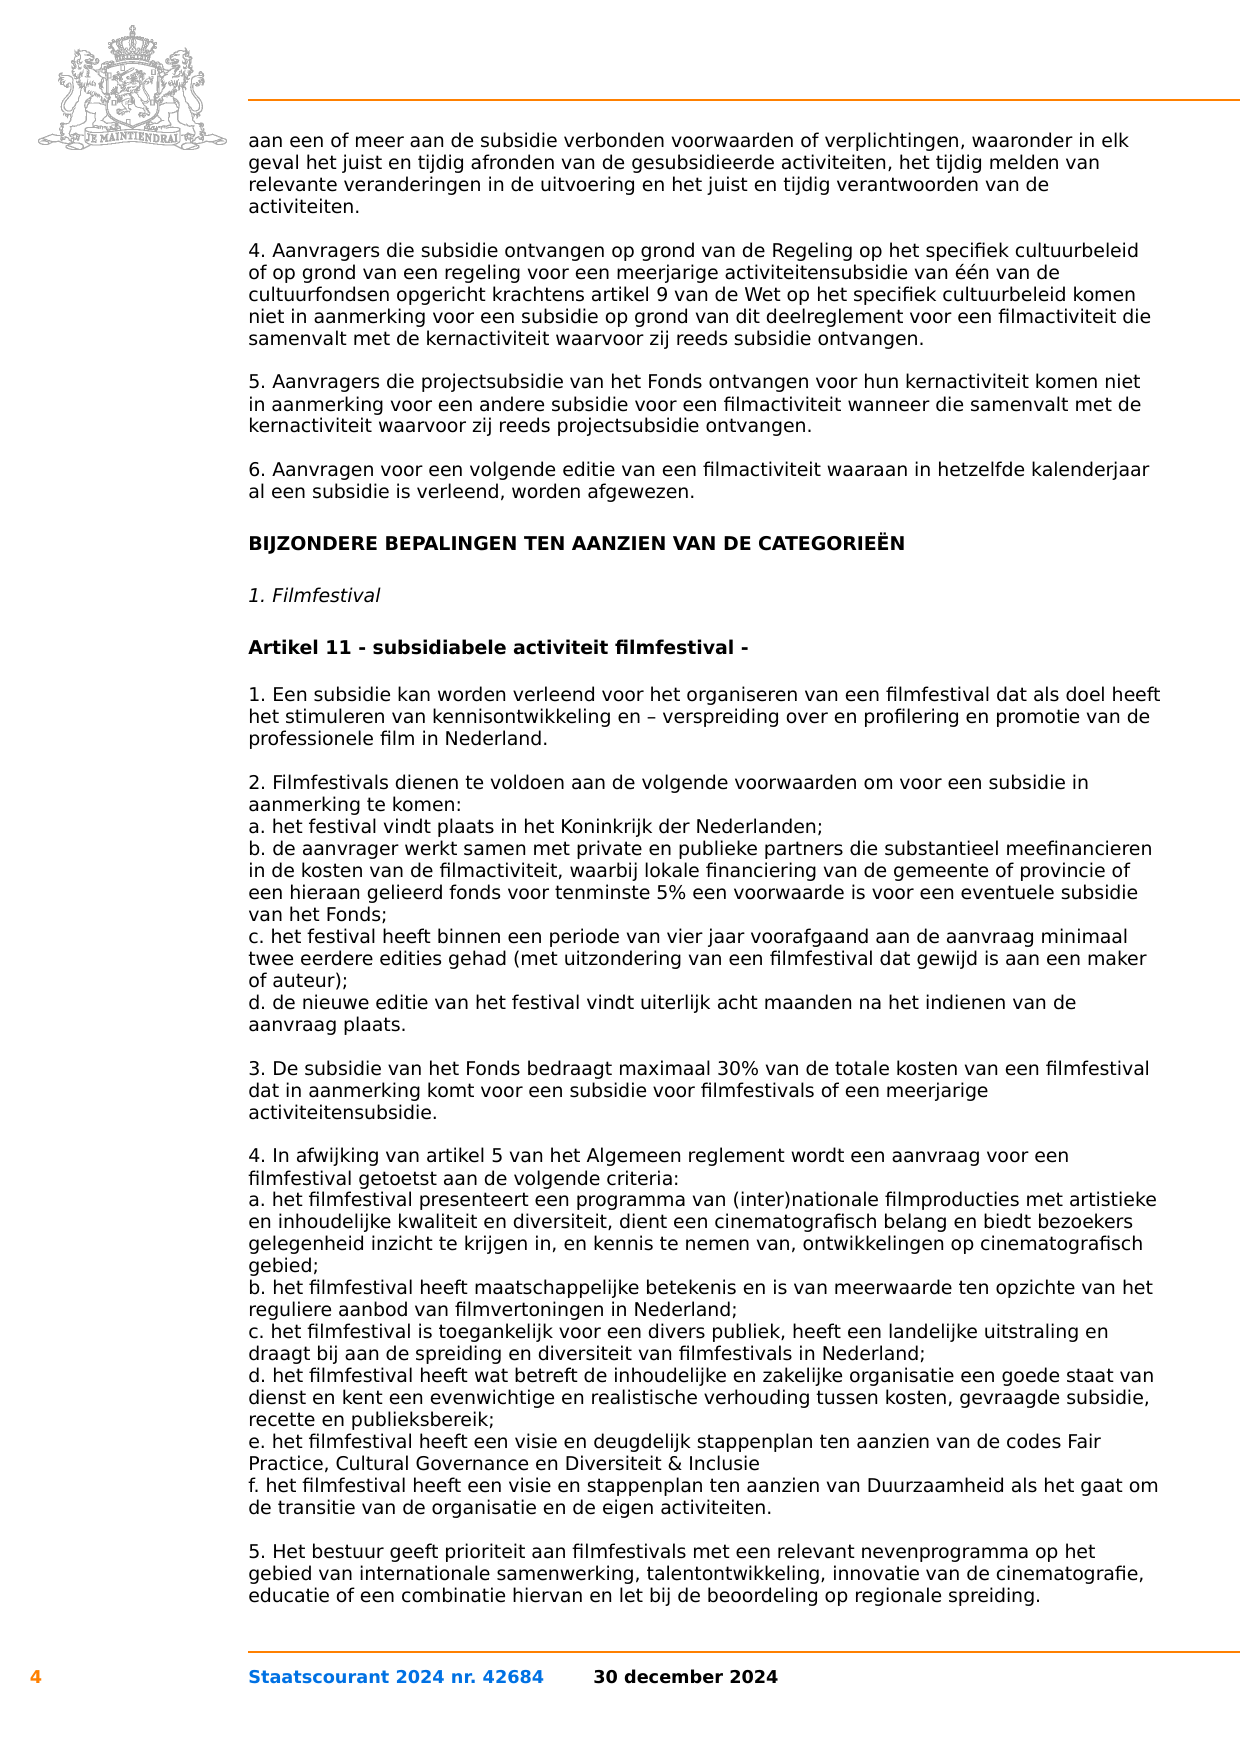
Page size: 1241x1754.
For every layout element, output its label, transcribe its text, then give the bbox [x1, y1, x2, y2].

text c. het filmfestival is toegankelijk voor een divers publiek, heeft een landelijke uitstraling en draagt bij aan de spreiding en diversiteit van filmfestivals in Nederland; [248, 1321, 1163, 1365]
text 4. Aanvragers die subsidie ontvangen op grond van de Regeling op het specifiek cultuurbeleid of op grond van een regeling voor een meerjarige activiteitensubsidie van één van de cultuurfondsen opgericht krachtens artikel 9 van de Wet op het specifiek cultuurbeleid komen niet in aanmerking voor een subsidie op grond van dit deelreglement voor een filmactiviteit die samenvalt met de kernactiviteit waarvoor zij reeds subsidie ontvangen. [248, 240, 1163, 349]
text c. het festival heeft binnen een periode van vier jaar voorafgaand aan de aanvraag minimaal twee eerdere edities gehad (met uitzondering van een filmfestival dat gewijd is aan een maker of auteur); [248, 926, 1163, 992]
text b. het filmfestival heeft maatschappelijke betekenis en is van meerwaarde ten opzichte van het reguliere aanbod van filmvertoningen in Nederland; [248, 1277, 1163, 1321]
text d. de nieuwe editie van het festival vindt uiterlijk acht maanden na het indienen van de aanvraag plaats. [248, 992, 1163, 1036]
text 1. Een subsidie kan worden verleend voor het organiseren van een filmfestival dat als doel heeft het stimuleren van kennisontwikkeling en – verspreiding over en profilering en promotie van de professionele film in Nederland. [248, 684, 1163, 750]
text a. het filmfestival presenteert een programma van (inter)nationale filmproducties met artistieke en inhoudelijke kwaliteit en diversiteit, dient een cinematografisch belang en biedt bezoekers gelegenheid inzicht te krijgen in, en kennis te nemen van, ontwikkelingen op cinematografisch gebied; [248, 1189, 1163, 1277]
text 6. Aanvragen voor een volgende editie van een filmactiviteit waaraan in hetzelfde kalenderjaar al een subsidie is verleend, worden afgewezen. [248, 459, 1163, 503]
text 5. Het bestuur geeft prioriteit aan filmfestivals met een relevant nevenprogramma op het gebied van internationale samenwerking, talentontwikkeling, innovatie van de cinematografie, educatie of een combinatie hiervan en let bij de beoordeling op regionale spreiding. [248, 1541, 1163, 1607]
text b. de aanvrager werkt samen met private en publieke partners die substantieel meefinancieren in de kosten van de filmactiviteit, waarbij lokale financiering van de gemeente of provincie of een hieraan gelieerd fonds voor tenminste 5% een voorwaarde is voor een eventuele subsidie van het Fonds; [248, 838, 1163, 926]
text aan een of meer aan de subsidie verbonden voorwaarden of verplichtingen, waaronder in elk geval het juist en tijdig afronden van de gesubsidieerde activiteiten, het tijdig melden van relevante veranderingen in de uitvoering en het juist en tijdig verantwoorden van de activiteiten. [248, 130, 1163, 218]
text f. het filmfestival heeft een visie en stappenplan ten aanzien van Duurzaamheid als het gaat om de transitie van de organisatie en de eigen activiteiten. [248, 1475, 1163, 1519]
text e. het filmfestival heeft een visie en deugdelijk stappenplan ten aanzien van de codes Fair Practice, Cultural Governance en Diversiteit & Inclusie [248, 1431, 1163, 1475]
text a. het festival vindt plaats in het Koninkrijk der Nederlanden; [248, 816, 1163, 838]
text 4. In afwijking van artikel 5 van het Algemeen reglement wordt een aanvraag voor een filmfestival getoetst aan de volgende criteria: [248, 1145, 1163, 1189]
subtitle BIJZONDERE BEPALINGEN TEN AANZIEN VAN DE CATEGORIEËN [248, 533, 1163, 555]
text 5. Aanvragers die projectsubsidie van het Fonds ontvangen voor hun kernactiviteit komen niet in aanmerking voor een andere subsidie voor een filmactiviteit wanneer die samenvalt met de kernactiviteit waarvoor zij reeds projectsubsidie ontvangen. [248, 371, 1163, 437]
text 2. Filmfestivals dienen te voldoen aan de volgende voorwaarden om voor een subsidie in aanmerking te komen: [248, 772, 1163, 816]
subtitle Artikel 11 - subsidiabele activiteit filmfestival - [248, 637, 1163, 659]
text d. het filmfestival heeft wat betreft de inhoudelijke en zakelijke organisatie een goede staat van dienst en kent een evenwichtige en realistische verhouding tussen kosten, gevraagde subsidie, recette en publieksbereik; [248, 1365, 1163, 1431]
picture [38, 25, 227, 150]
text 3. De subsidie van het Fonds bedraagt maximaal 30% van de totale kosten van een filmfestival dat in aanmerking komt voor een subsidie voor filmfestivals of een meerjarige activiteitensubsidie. [248, 1058, 1163, 1123]
subtitle 1. Filmfestival [248, 585, 1163, 607]
